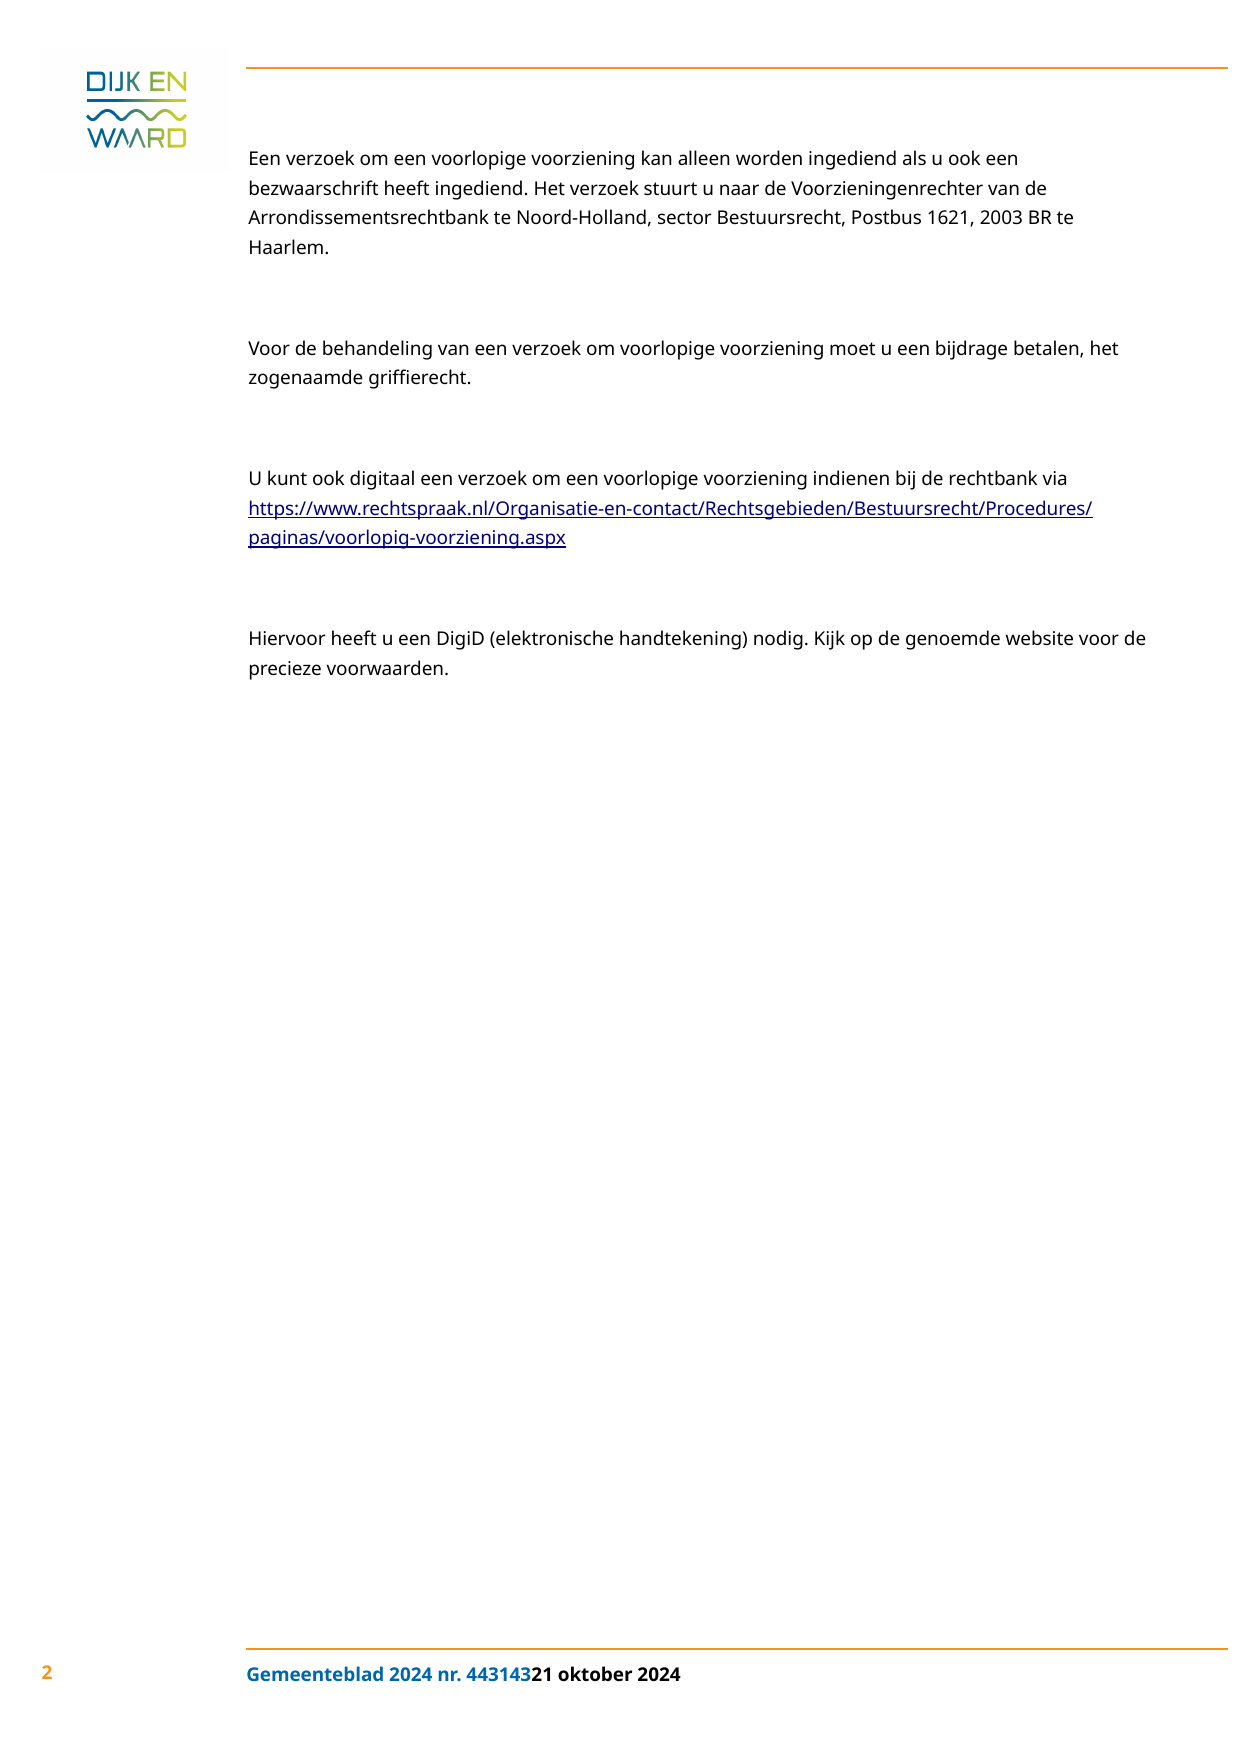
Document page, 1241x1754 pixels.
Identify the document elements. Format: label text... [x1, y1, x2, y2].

text Een verzoek om een voorlopige voorziening kan alleen worden ingediend als u ook een bezwaarschrift heeft ingediend. Het verzoek stuurt u naar de Voorzieningenrechter van de Arrondissementsrechtbank te Noord-Holland, sector Bestuursrecht, Postbus 1621, 2003 BR te Haarlem. [248, 145, 1152, 260]
text Hiervoor heeft u een DigiD (elektronische handtekening) nodig. Kijk op de genoemde website voor de precieze voorwaarden. [248, 625, 1152, 681]
text Voor de behandeling van een verzoek om voorlopige voorziening moet u een bijdrage betalen, het zogenaamde griffierecht. [248, 335, 1152, 390]
text U kunt ook digitaal een verzoek om een voorlopige voorziening indienen bij de rechtbank via https://www.rechtspraak.nl/Organisatie-en-contact/Rechtsgebieden/Bestuursrecht/Procedures/paginas/voorlopig-voorziening.aspx [248, 465, 1152, 550]
picture [41, 47, 231, 172]
